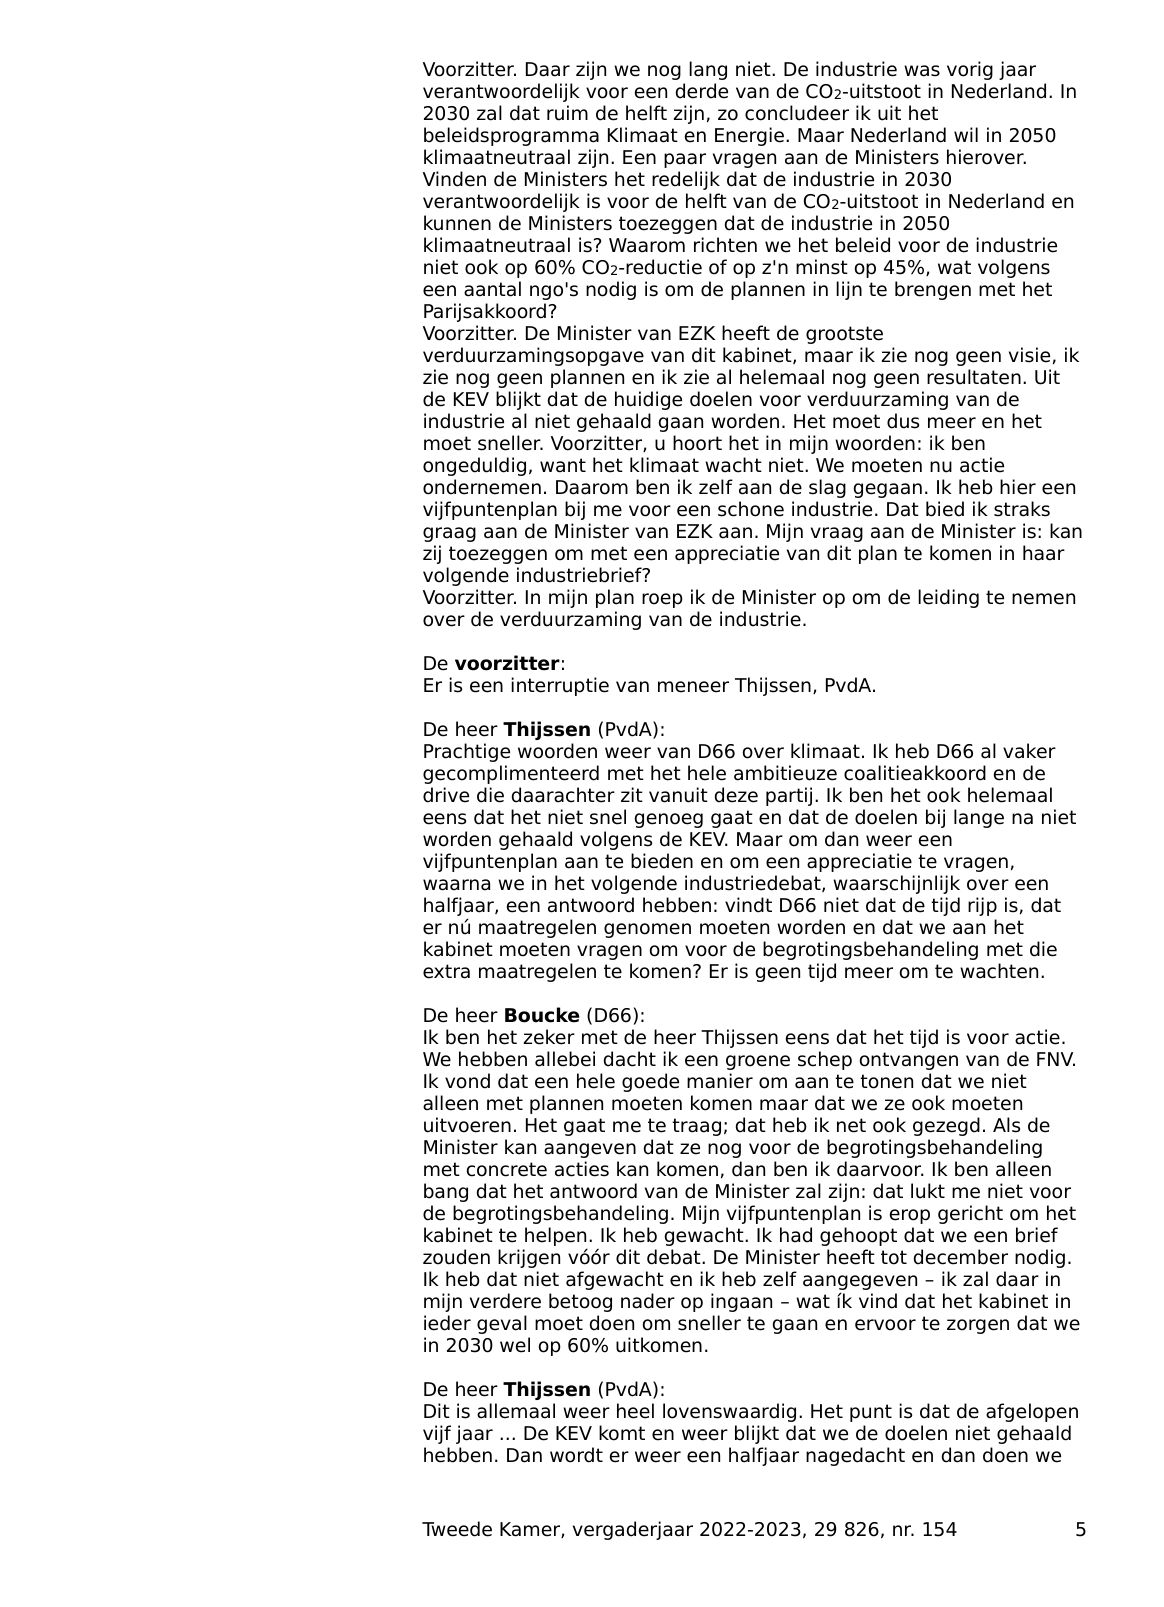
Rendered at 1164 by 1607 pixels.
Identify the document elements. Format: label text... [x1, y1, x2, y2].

text De voorzitter: [422, 653, 1087, 675]
text Dit is allemaal weer heel lovenswaardig. Het punt is dat de afgelopen vijf jaar ... De KEV komt en weer blijkt dat we de doelen niet gehaald hebben. Dan wordt er weer een halfjaar nagedacht en dan doen we [422, 1401, 1087, 1467]
text De heer Thijssen (PvdA): [422, 1379, 1087, 1401]
text De heer Thijssen (PvdA): [422, 719, 1087, 741]
text Ik ben het zeker met de heer Thijssen eens dat het tijd is voor actie. We hebben allebei dacht ik een groene schep ontvangen van de FNV. Ik vond dat een hele goede manier om aan te tonen dat we niet alleen met plannen moeten komen maar dat we ze ook moeten uitvoeren. Het gaat me te traag; dat heb ik net ook gezegd. Als de Minister kan aangeven dat ze nog voor de begrotingsbehandeling met concrete acties kan komen, dan ben ik daarvoor. Ik ben alleen bang dat het antwoord van de Minister zal zijn: dat lukt me niet voor de begrotingsbehandeling. Mijn vijfpuntenplan is erop gericht om het kabinet te helpen. Ik heb gewacht. Ik had gehoopt dat we een brief zouden krijgen vóór dit debat. De Minister heeft tot december nodig. Ik heb dat niet afgewacht en ik heb zelf aangegeven – ik zal daar in mijn verdere betoog nader op ingaan – wat ík vind dat het kabinet in ieder geval moet doen om sneller te gaan en ervoor te zorgen dat we in 2030 wel op 60% uitkomen. [422, 1027, 1087, 1356]
text De heer Boucke (D66): [422, 1005, 1087, 1027]
text Voorzitter. In mijn plan roep ik de Minister op om de leiding te nemen over de verduurzaming van de industrie. [422, 587, 1087, 631]
text Er is een interruptie van meneer Thijssen, PvdA. [422, 675, 1087, 697]
text Voorzitter. Daar zijn we nog lang niet. De industrie was vorig jaar verantwoordelijk voor een derde van de CO2-uitstoot in Nederland. In 2030 zal dat ruim de helft zijn, zo concludeer ik uit het beleidsprogramma Klimaat en Energie. Maar Nederland wil in 2050 klimaatneutraal zijn. Een paar vragen aan de Ministers hierover. Vinden de Ministers het redelijk dat de industrie in 2030 verantwoordelijk is voor de helft van de CO2-uitstoot in Nederland en kunnen de Ministers toezeggen dat de industrie in 2050 klimaatneutraal is? Waarom richten we het beleid voor de industrie niet ook op 60% CO2-reductie of op z'n minst op 45%, wat volgens een aantal ngo's nodig is om de plannen in lijn te brengen met het Parijsakkoord? [422, 59, 1087, 323]
text Prachtige woorden weer van D66 over klimaat. Ik heb D66 al vaker gecomplimenteerd met het hele ambitieuze coalitieakkoord en de drive die daarachter zit vanuit deze partij. Ik ben het ook helemaal eens dat het niet snel genoeg gaat en dat de doelen bij lange na niet worden gehaald volgens de KEV. Maar om dan weer een vijfpuntenplan aan te bieden en om een appreciatie te vragen, waarna we in het volgende industriedebat, waarschijnlijk over een halfjaar, een antwoord hebben: vindt D66 niet dat de tijd rijp is, dat er nú maatregelen genomen moeten worden en dat we aan het kabinet moeten vragen om voor de begrotingsbehandeling met die extra maatregelen te komen? Er is geen tijd meer om te wachten. [422, 741, 1087, 983]
text Voorzitter. De Minister van EZK heeft de grootste verduurzamingsopgave van dit kabinet, maar ik zie nog geen visie, ik zie nog geen plannen en ik zie al helemaal nog geen resultaten. Uit de KEV blijkt dat de huidige doelen voor verduurzaming van de industrie al niet gehaald gaan worden. Het moet dus meer en het moet sneller. Voorzitter, u hoort het in mijn woorden: ik ben ongeduldig, want het klimaat wacht niet. We moeten nu actie ondernemen. Daarom ben ik zelf aan de slag gegaan. Ik heb hier een vijfpuntenplan bij me voor een schone industrie. Dat bied ik straks graag aan de Minister van EZK aan. Mijn vraag aan de Minister is: kan zij toezeggen om met een appreciatie van dit plan te komen in haar volgende industriebrief? [422, 323, 1087, 587]
